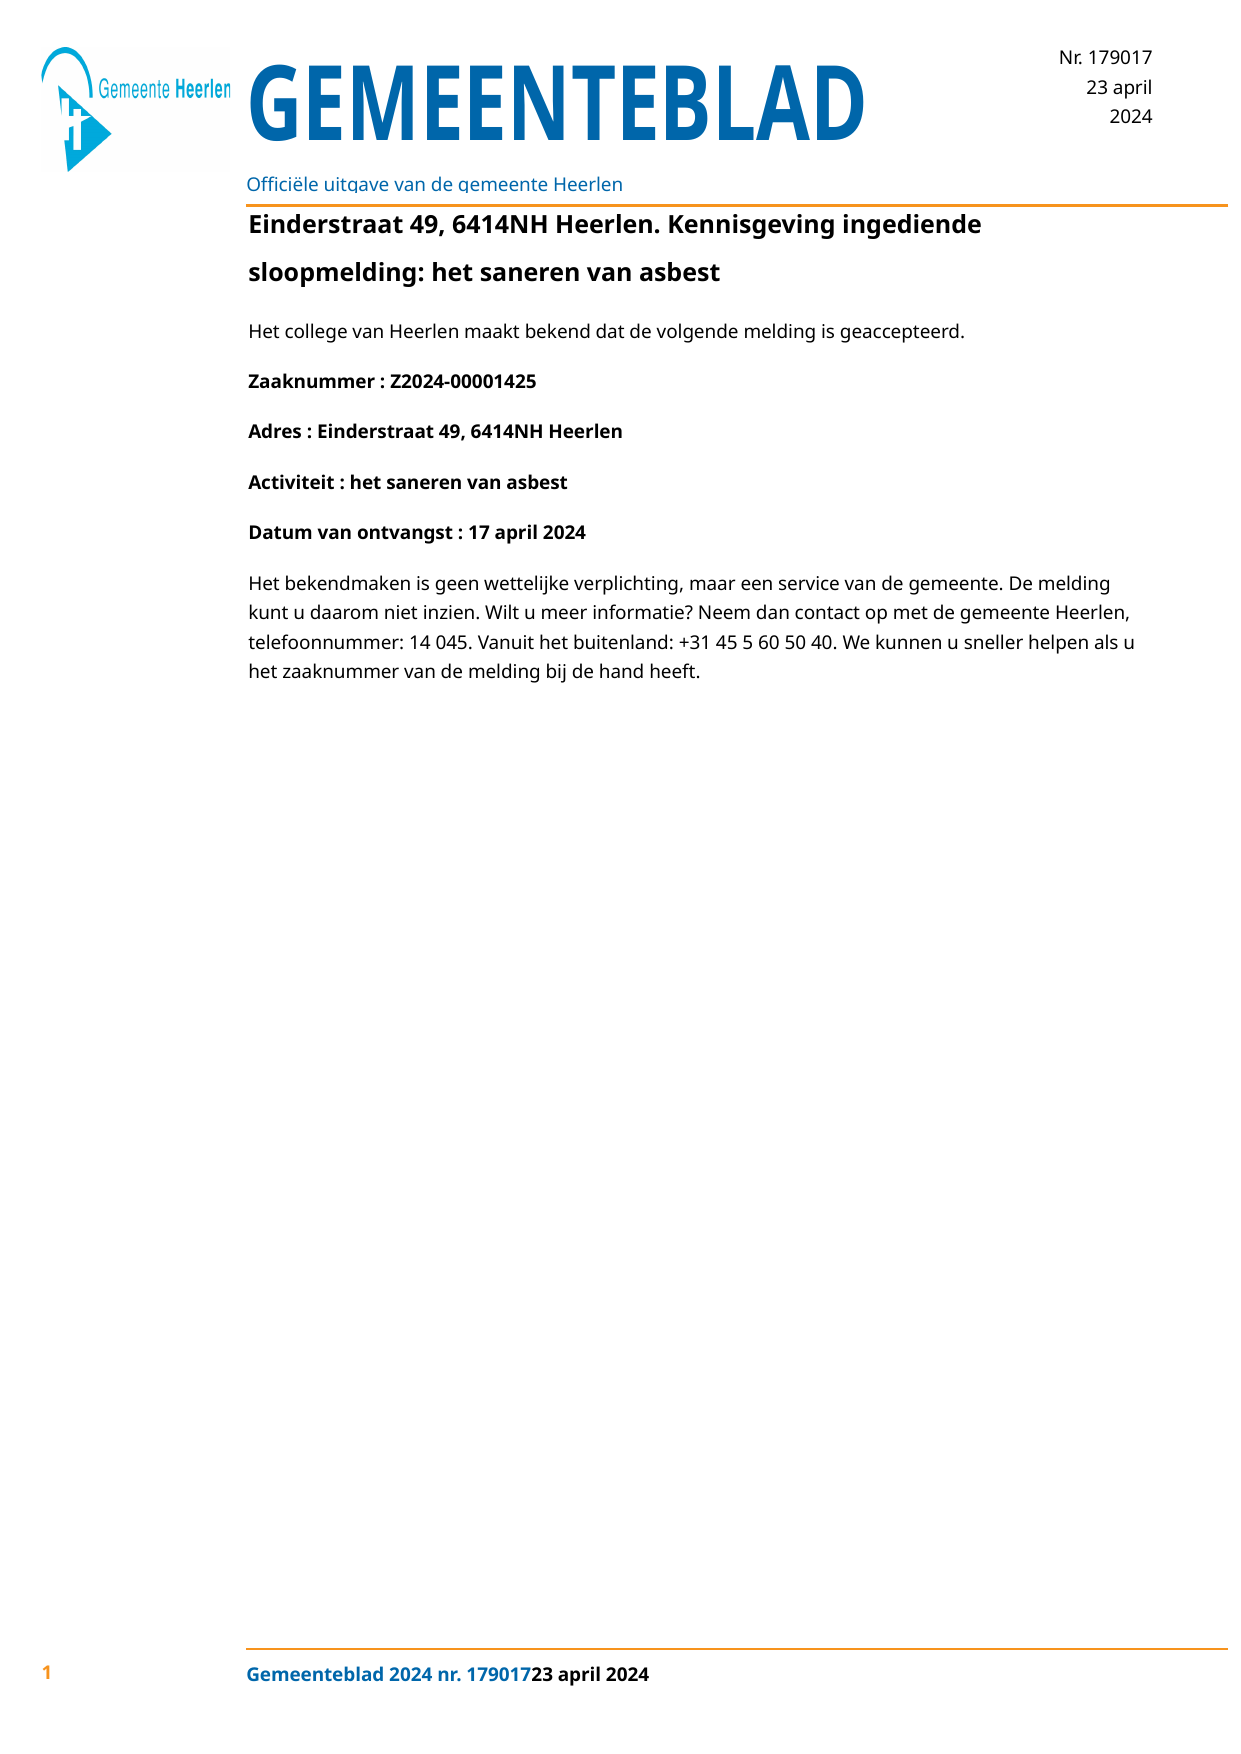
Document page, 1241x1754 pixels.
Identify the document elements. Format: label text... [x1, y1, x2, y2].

text Het bekendmaken is geen wettelijke verplichting, maar een service van de gemeente. De melding kunt u daarom niet inzien. Wilt u meer informatie? Neem dan contact op met de gemeente Heerlen, telefoonnummer: 14 045. Vanuit het buitenland: +31 45 5 60 50 40. We kunnen u sneller helpen als u het zaaknummer van de melding bij de hand heeft. [248, 570, 1152, 684]
text Einderstraat 49, 6414NH Heerlen. Kennisgeving ingediende sloopmelding: het saneren van asbest [248, 207, 1152, 288]
text Het college van Heerlen maakt bekend dat de volgende melding is geaccepteerd. [248, 318, 1152, 344]
text Adres : Einderstraat 49, 6414NH Heerlen [248, 419, 1152, 444]
picture [41, 47, 59, 70]
text Zaaknummer : Z2024-00001425 [248, 368, 1152, 394]
text Datum van ontvangst : 17 april 2024 [248, 519, 1152, 545]
text Activiteit : het saneren van asbest [248, 469, 1152, 495]
picture [41, 47, 231, 172]
